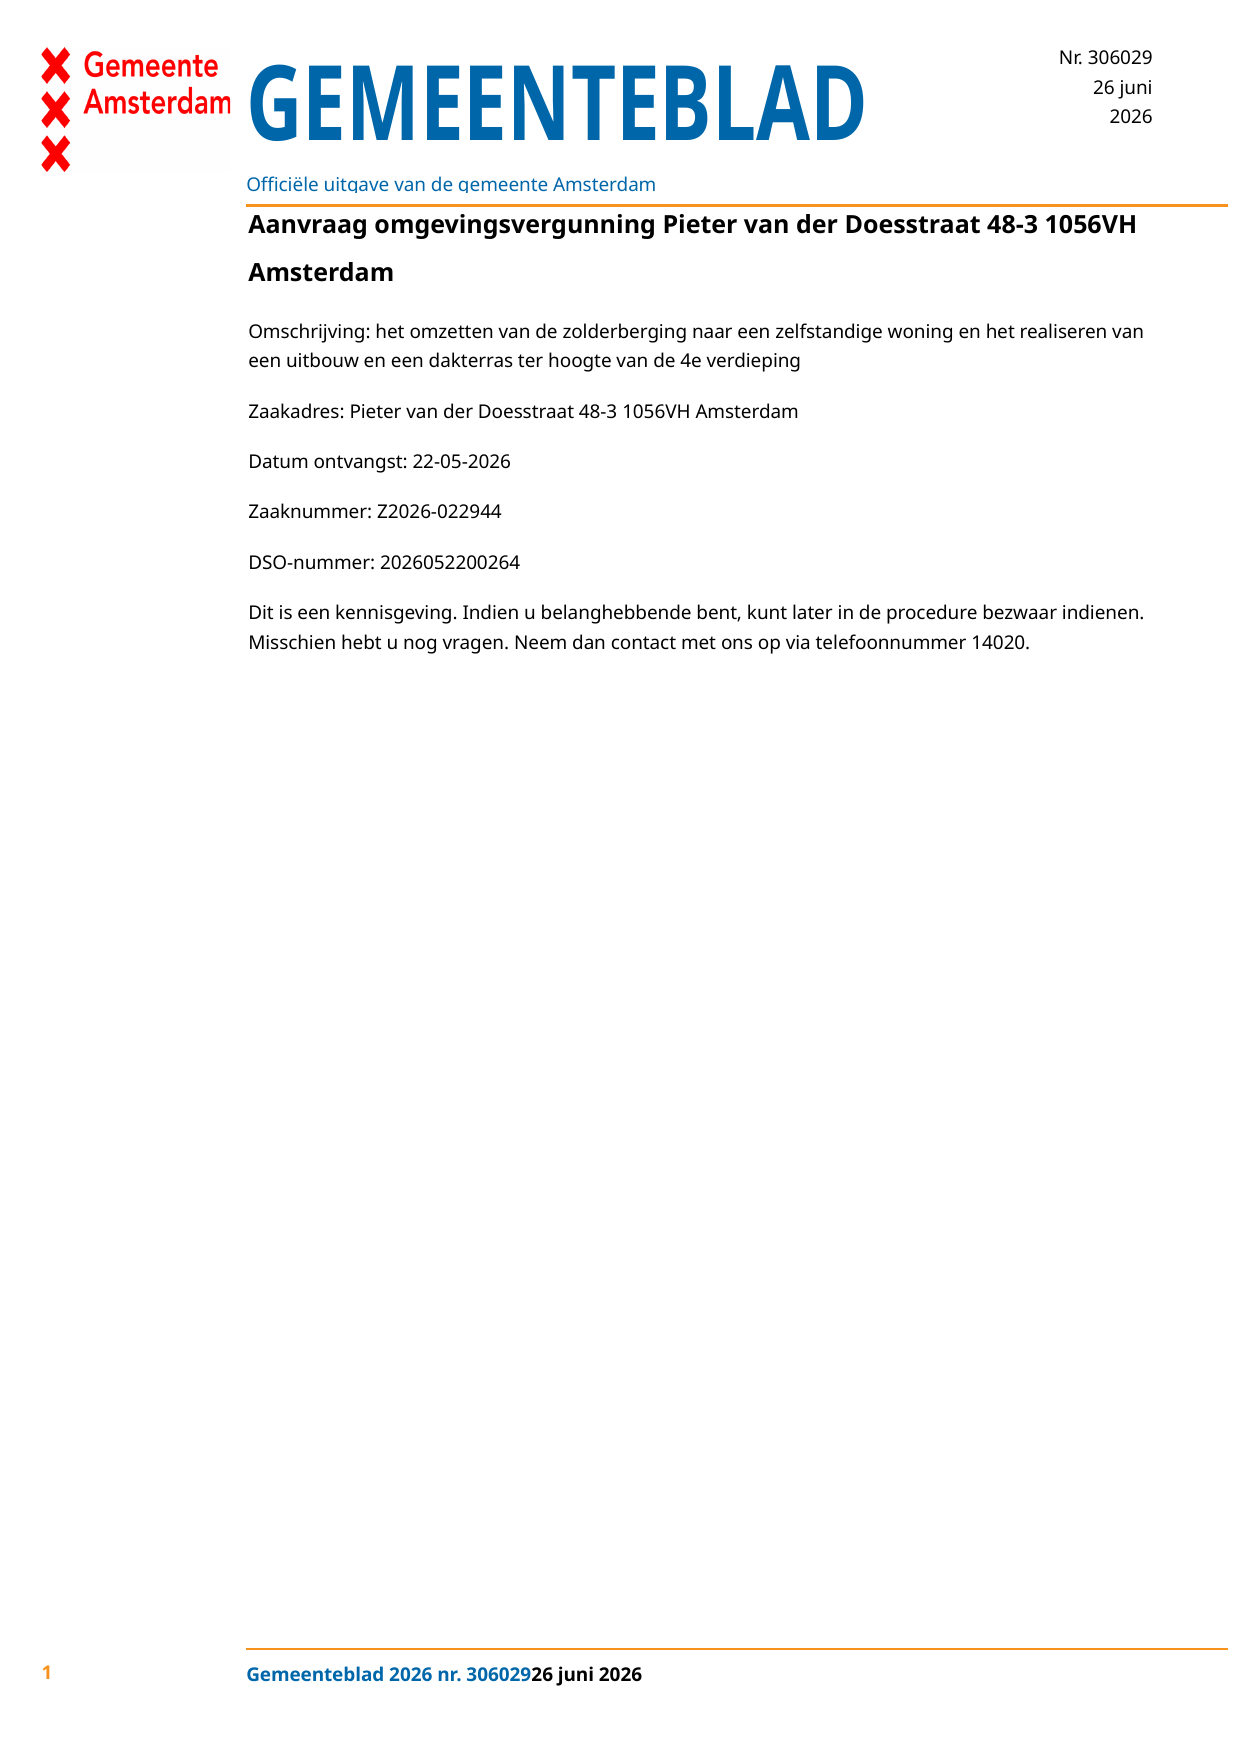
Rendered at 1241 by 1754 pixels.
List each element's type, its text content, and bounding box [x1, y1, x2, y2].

picture [41, 47, 231, 172]
text Aanvraag omgevingsvergunning Pieter van der Doesstraat 48-3 1056VH Amsterdam [248, 207, 1152, 288]
text Datum ontvangst: 22-05-2026 [248, 448, 1152, 474]
text DSO-nummer: 2026052200264 [248, 549, 1152, 575]
text Dit is een kennisgeving. Indien u belanghebbende bent, kunt later in de procedure bezwaar indienen. Misschien hebt u nog vragen. Neem dan contact met ons op via telefoonnummer 14020. [248, 599, 1152, 655]
text Omschrijving: het omzetten van de zolderberging naar een zelfstandige woning en het realiseren van een uitbouw en een dakterras ter hoogte van de 4e verdieping [248, 318, 1152, 373]
text Zaaknummer: Z2026-022944 [248, 499, 1152, 524]
text Zaakadres: Pieter van der Doesstraat 48-3 1056VH Amsterdam [248, 398, 1152, 424]
